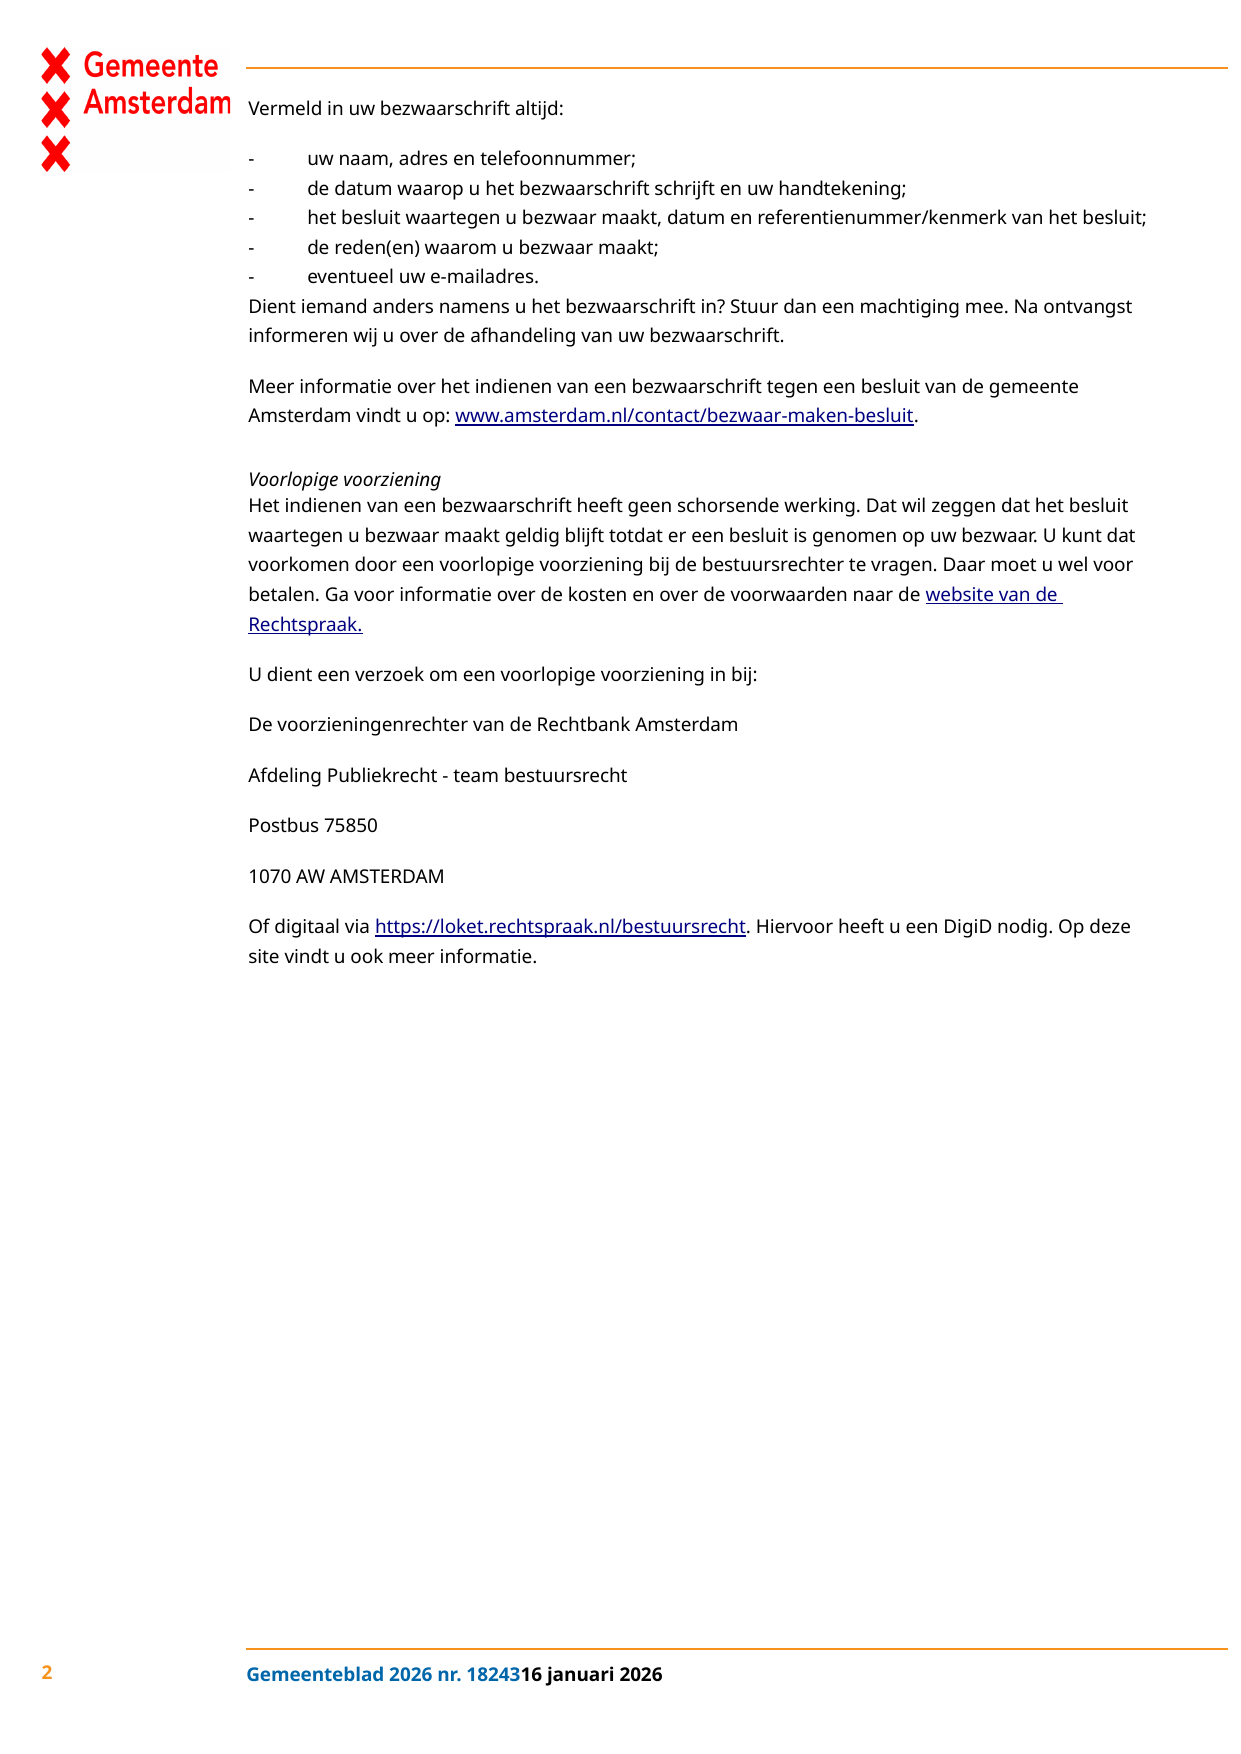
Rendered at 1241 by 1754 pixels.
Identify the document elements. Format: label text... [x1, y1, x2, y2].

list eventueel uw e-mailadres. [248, 263, 1152, 289]
text Vermeld in uw bezwaarschrift altijd: [248, 95, 1152, 121]
text Meer informatie over het indienen van een bezwaarschrift tegen een besluit van de gemeente Amsterdam vindt u op: www.amsterdam.nl/contact/bezwaar-maken-besluit. [248, 373, 1152, 428]
picture [41, 47, 231, 172]
text U dient een verzoek om een voorlopige voorziening in bij: [248, 661, 1152, 687]
text Afdeling Publiekrecht - team bestuursrecht [248, 762, 1152, 788]
text Het indienen van een bezwaarschrift heeft geen schorsende werking. Dat wil zeggen dat het besluit waartegen u bezwaar maakt geldig blijft totdat er een besluit is genomen op uw bezwaar. U kunt dat voorkomen door een voorlopige voorziening bij de bestuursrechter te vragen. Daar moet u wel voor betalen. Ga voor informatie over de kosten en over de voorwaarden naar de website van de Rechtspraak. [248, 492, 1152, 636]
text 1070 AW AMSTERDAM [248, 863, 1152, 888]
text De voorzieningenrechter van de Rechtbank Amsterdam [248, 712, 1152, 737]
text Dient iemand anders namens u het bezwaarschrift in? Stuur dan een machtiging mee. Na ontvangst informeren wij u over de afhandeling van uw bezwaarschrift. [248, 293, 1152, 348]
list de reden(en) waarom u bezwaar maakt; [248, 234, 1152, 260]
list uw naam, adres en telefoonnummer; [248, 145, 1152, 171]
text Voorlopige voorziening [248, 467, 1152, 492]
list de datum waarop u het bezwaarschrift schrijft en uw handtekening; [248, 175, 1152, 201]
text Postbus 75850 [248, 812, 1152, 838]
list het besluit waartegen u bezwaar maakt, datum en referentienummer/kenmerk van het besluit; [248, 204, 1152, 230]
text Of digitaal via https://loket.rechtspraak.nl/bestuursrecht. Hiervoor heeft u een DigiD nodig. Op deze site vindt u ook meer informatie. [248, 913, 1152, 968]
